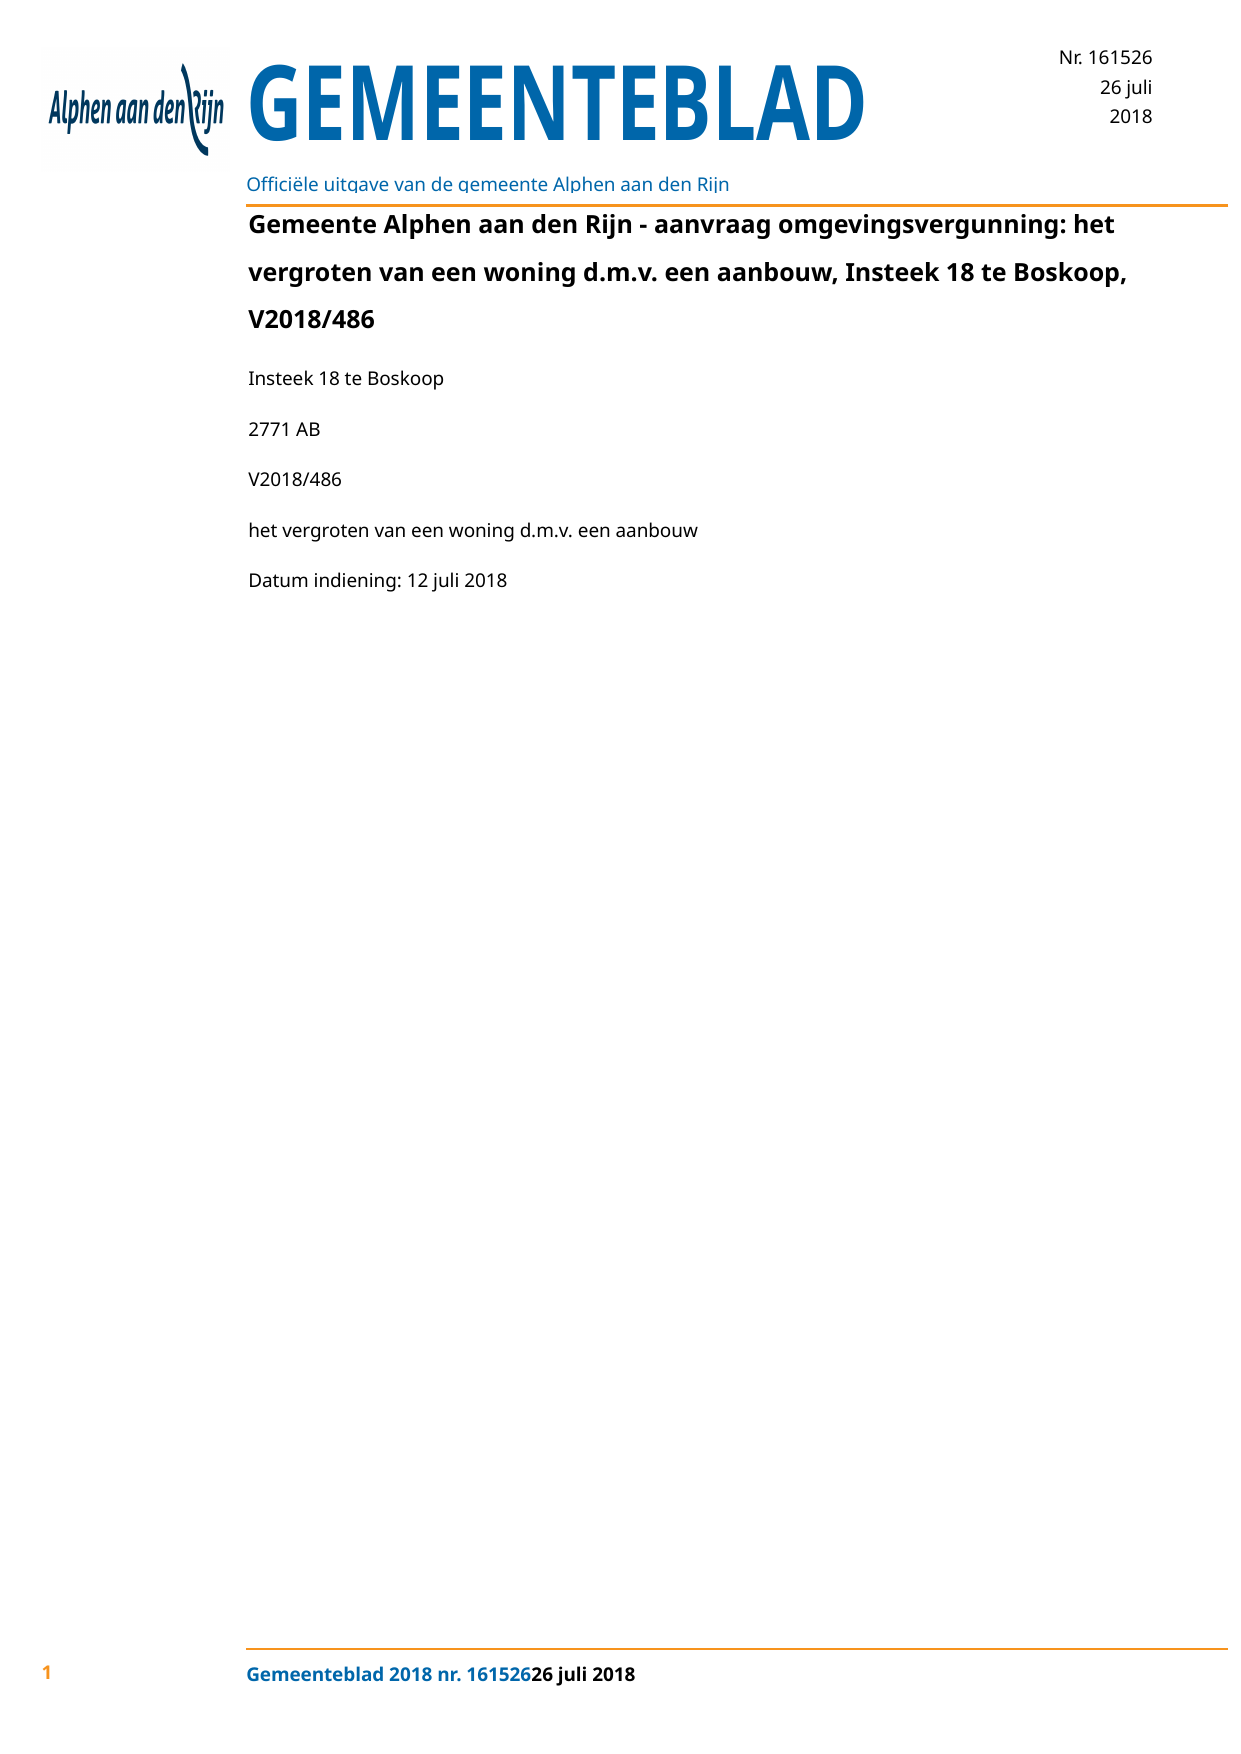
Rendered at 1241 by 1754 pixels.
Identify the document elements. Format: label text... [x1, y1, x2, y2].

text het vergroten van een woning d.m.v. een aanbouw [248, 517, 1152, 542]
picture [41, 47, 231, 172]
text Insteek 18 te Boskoop [248, 366, 1152, 391]
text 2771 AB [248, 416, 1152, 442]
text Datum indiening: 12 juli 2018 [248, 567, 1152, 593]
text V2018/486 [248, 466, 1152, 492]
text Gemeente Alphen aan den Rijn - aanvraag omgevingsvergunning: het vergroten van een woning d.m.v. een aanbouw, Insteek 18 te Boskoop, V2018/486 [248, 207, 1152, 336]
